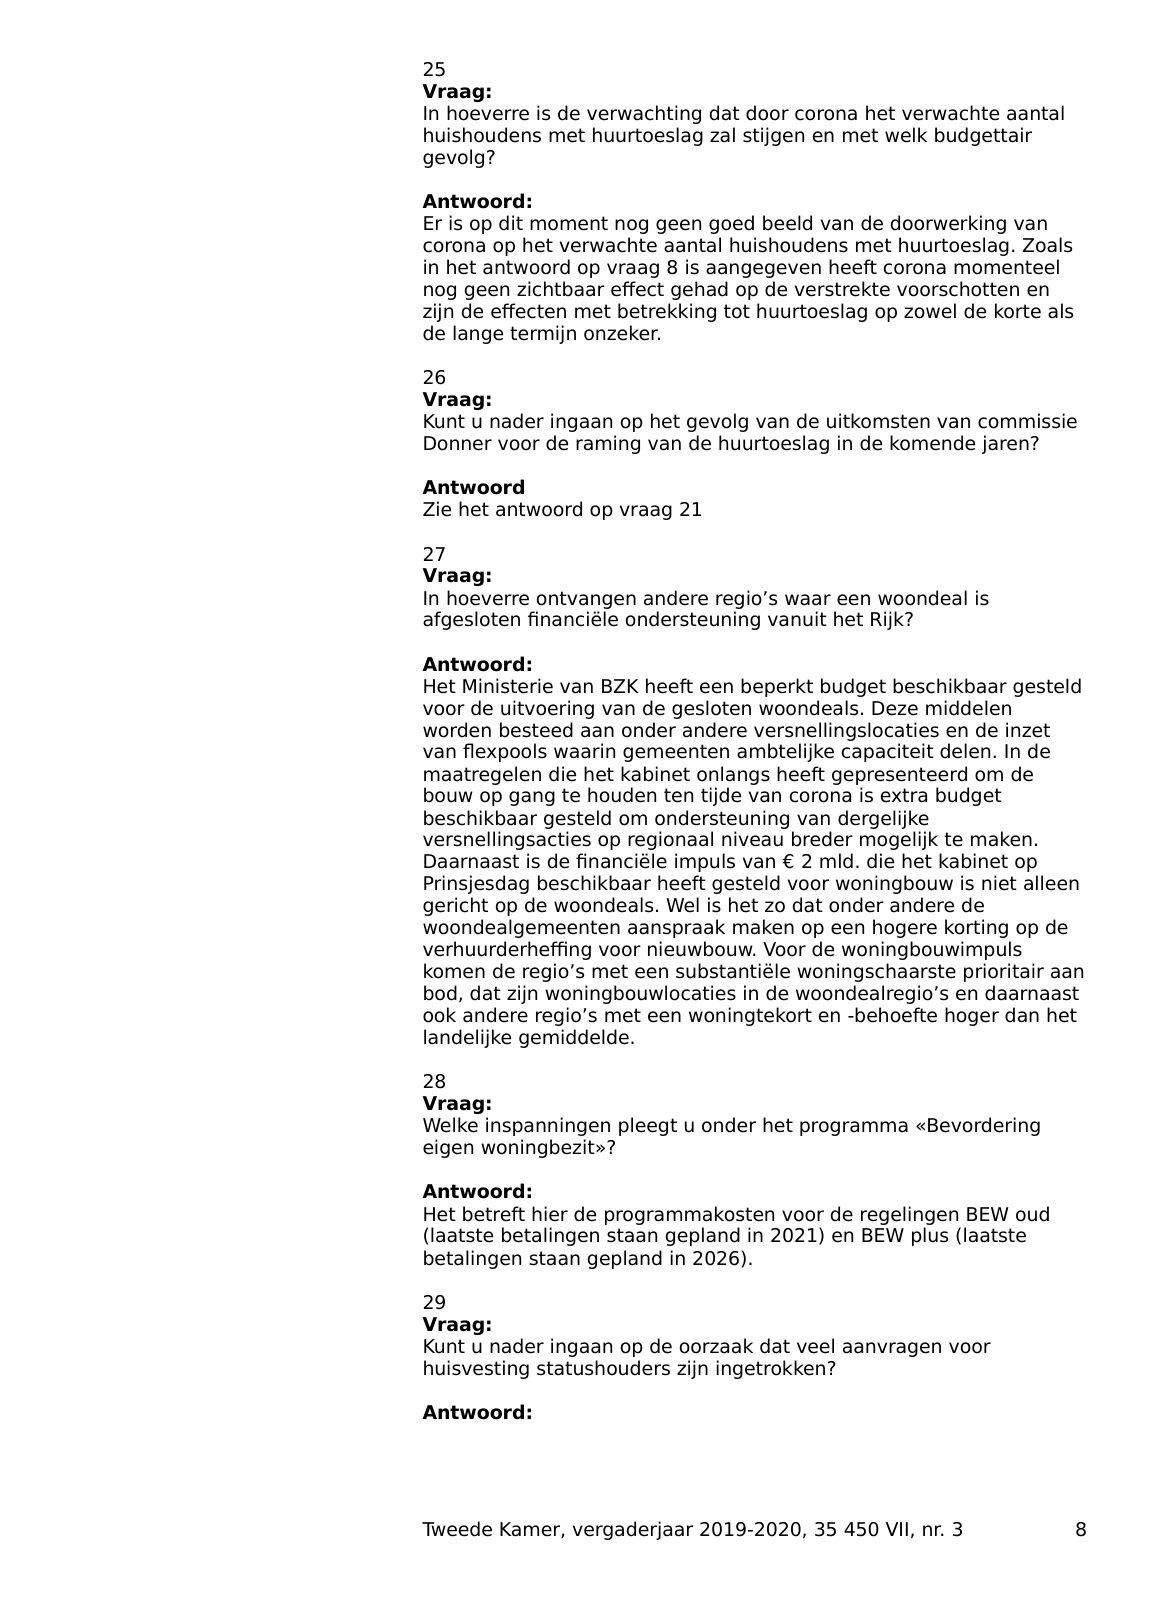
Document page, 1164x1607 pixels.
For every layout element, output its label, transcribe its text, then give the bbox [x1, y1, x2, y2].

text Zie het antwoord op vraag 21 [422, 499, 1087, 521]
text Antwoord: [422, 1402, 1087, 1424]
text Kunt u nader ingaan op het gevolg van de uitkomsten van commissie Donner voor de raming van de huurtoeslag in de komende jaren? [422, 411, 1087, 455]
text Vraag: [422, 389, 1087, 411]
text Het Ministerie van BZK heeft een beperkt budget beschikbaar gesteld voor de uitvoering van de gesloten woondeals. Deze middelen worden besteed aan onder andere versnellingslocaties en de inzet van flexpools waarin gemeenten ambtelijke capaciteit delen. In de maatregelen die het kabinet onlangs heeft gepresenteerd om de bouw op gang te houden ten tijde van corona is extra budget beschikbaar gesteld om ondersteuning van dergelijke versnellingsacties op regionaal niveau breder mogelijk te maken. Daarnaast is de financiële impuls van € 2 mld. die het kabinet op Prinsjesdag beschikbaar heeft gesteld voor woningbouw is niet alleen gericht op de woondeals. Wel is het zo dat onder andere de woondealgemeenten aanspraak maken op een hogere korting op de verhuurderheffing voor nieuwbouw. Voor de woningbouwimpuls komen de regio’s met een substantiële woningschaarste prioritair aan bod, dat zijn woningbouwlocaties in de woondealregio’s en daarnaast ook andere regio’s met een woningtekort en -behoefte hoger dan het landelijke gemiddelde. [422, 676, 1087, 1049]
text 26 [422, 367, 1087, 389]
text Kunt u nader ingaan op de oorzaak dat veel aanvragen voor huisvesting statushouders zijn ingetrokken? [422, 1336, 1087, 1379]
text 27 [422, 543, 1087, 565]
text 28 [422, 1071, 1087, 1093]
text Welke inspanningen pleegt u onder het programma «Bevordering eigen woningbezit»? [422, 1115, 1087, 1159]
text Antwoord [422, 477, 1087, 499]
text In hoeverre ontvangen andere regio’s waar een woondeal is afgesloten financiële ondersteuning vanuit het Rijk? [422, 587, 1087, 631]
text Vraag: [422, 1313, 1087, 1336]
text Vraag: [422, 81, 1087, 103]
text In hoeverre is de verwachting dat door corona het verwachte aantal huishoudens met huurtoeslag zal stijgen en met welk budgettair gevolg? [422, 103, 1087, 169]
text Vraag: [422, 565, 1087, 587]
text Antwoord: [422, 1181, 1087, 1203]
text Het betreft hier de programmakosten voor de regelingen BEW oud (laatste betalingen staan gepland in 2021) en BEW plus (laatste betalingen staan gepland in 2026). [422, 1203, 1087, 1269]
text Er is op dit moment nog geen goed beeld van de doorwerking van corona op het verwachte aantal huishoudens met huurtoeslag. Zoals in het antwoord op vraag 8 is aangegeven heeft corona momenteel nog geen zichtbaar effect gehad op de verstrekte voorschotten en zijn de effecten met betrekking tot huurtoeslag op zowel de korte als de lange termijn onzeker. [422, 213, 1087, 345]
text Vraag: [422, 1093, 1087, 1115]
text Antwoord: [422, 653, 1087, 676]
text Antwoord: [422, 191, 1087, 213]
text 25 [422, 59, 1087, 81]
text 29 [422, 1292, 1087, 1313]
